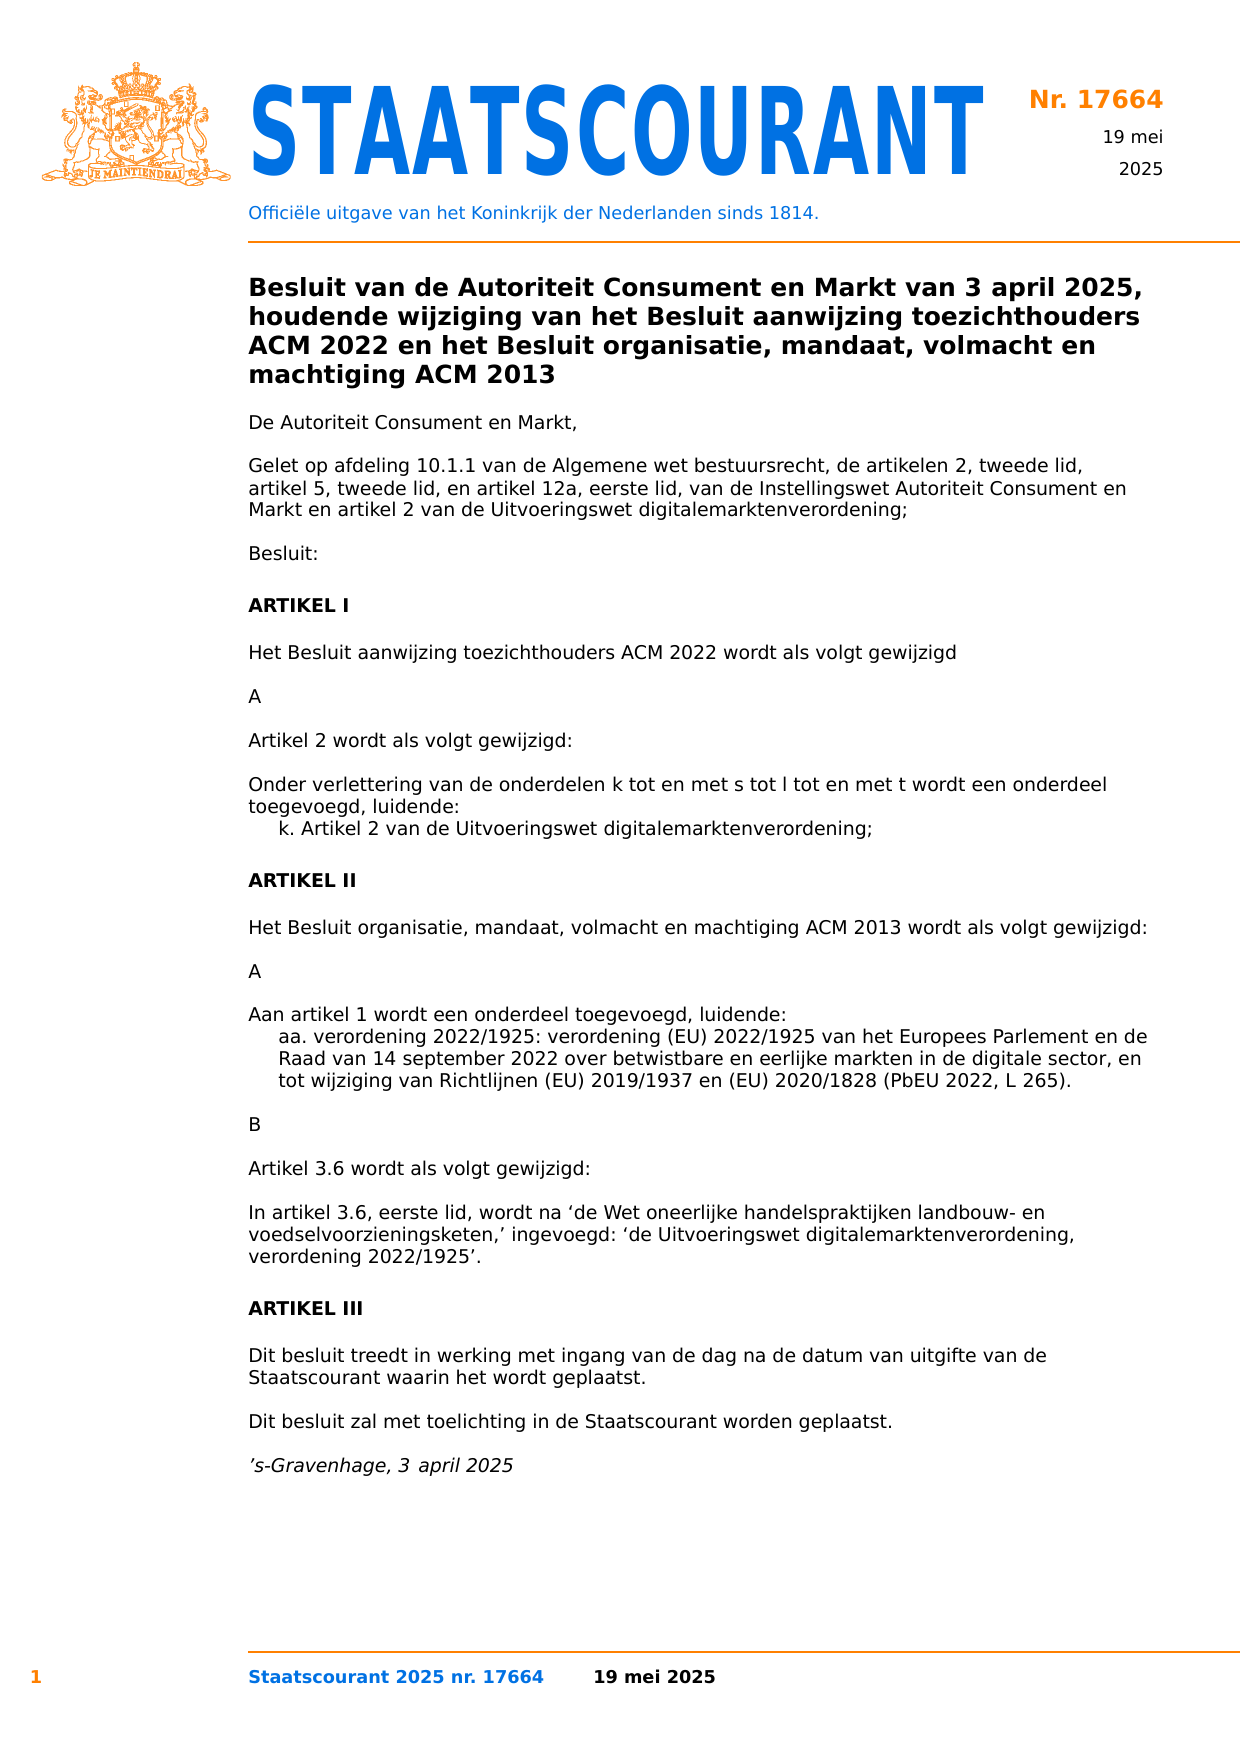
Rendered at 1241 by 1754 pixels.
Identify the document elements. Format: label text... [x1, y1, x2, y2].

text Dit besluit zal met toelichting in de Staatscourant worden geplaatst. [248, 1411, 1163, 1433]
text In artikel 3.6, eerste lid, wordt na ‘de Wet oneerlijke handelspraktijken landbouw- en voedselvoorzieningsketen,’ ingevoegd: ‘de Uitvoeringswet digitalemarktenverordening, verordening 2022/1925’. [248, 1202, 1163, 1268]
text Artikel 3.6 wordt als volgt gewijzigd: [248, 1158, 1163, 1180]
subtitle ARTIKEL I [248, 595, 1163, 617]
subtitle ARTIKEL III [248, 1298, 1163, 1320]
table_header [25, 62, 248, 241]
table_cell 2025 [998, 153, 1240, 203]
text De Autoriteit Consument en Markt, [248, 412, 1163, 433]
text aa. verordening 2022/1925: verordening (EU) 2022/1925 van het Europees Parlement en de Raad van 14 september 2022 over betwistbare en eerlijke markten in de digitale sector, en tot wijziging van Richtlijnen (EU) 2019/1937 en (EU) 2020/1828 (PbEU 2022, L 265). [278, 1026, 1163, 1092]
text A [248, 686, 1163, 708]
text A [248, 961, 1163, 982]
text Gelet op afdeling 10.1.1 van de Algemene wet bestuursrecht, de artikelen 2, tweede lid, artikel 5, tweede lid, en artikel 12a, eerste lid, van de Instellingswet Autoriteit Consument en Markt en artikel 2 van de Uitvoeringswet digitalemarktenverordening; [248, 455, 1163, 521]
text Het Besluit organisatie, mandaat, volmacht en machtiging ACM 2013 wordt als volgt gewijzigd: [248, 917, 1163, 939]
table_cell 19 mei [998, 121, 1240, 153]
text B [248, 1114, 1163, 1136]
text Onder verlettering van de onderdelen k tot en met s tot l tot en met t wordt een onderdeel toegevoegd, luidende: [248, 774, 1163, 818]
table_header Nr. 17664 [998, 62, 1240, 121]
picture [41, 62, 231, 186]
subtitle Besluit van de Autoriteit Consument en Markt van 3 april 2025, houdende wijziging van het Besluit aanwijzing toezichthouders ACM 2022 en het Besluit organisatie, mandaat, volmacht en machtiging ACM 2013 [248, 273, 1163, 390]
subtitle ARTIKEL II [248, 870, 1163, 892]
text Het Besluit aanwijzing toezichthouders ACM 2022 wordt als volgt gewijzigd [248, 642, 1163, 664]
table_cell Officiële uitgave van het Koninkrijk der Nederlanden sinds 1814. [248, 203, 1240, 241]
text Besluit: [248, 543, 1163, 565]
text k. Artikel 2 van de Uitvoeringswet digitalemarktenverordening; [278, 818, 1163, 840]
text Aan artikel 1 wordt een onderdeel toegevoegd, luidende: [248, 1004, 1163, 1026]
text Dit besluit treedt in werking met ingang van de dag na de datum van uitgifte van de Staatscourant waarin het wordt geplaatst. [248, 1345, 1163, 1389]
table_header STAATSCOURANT [248, 62, 998, 203]
text Artikel 2 wordt als volgt gewijzigd: [248, 730, 1163, 752]
text ’s-Gravenhage, 3 april 2025 [248, 1454, 1163, 1476]
